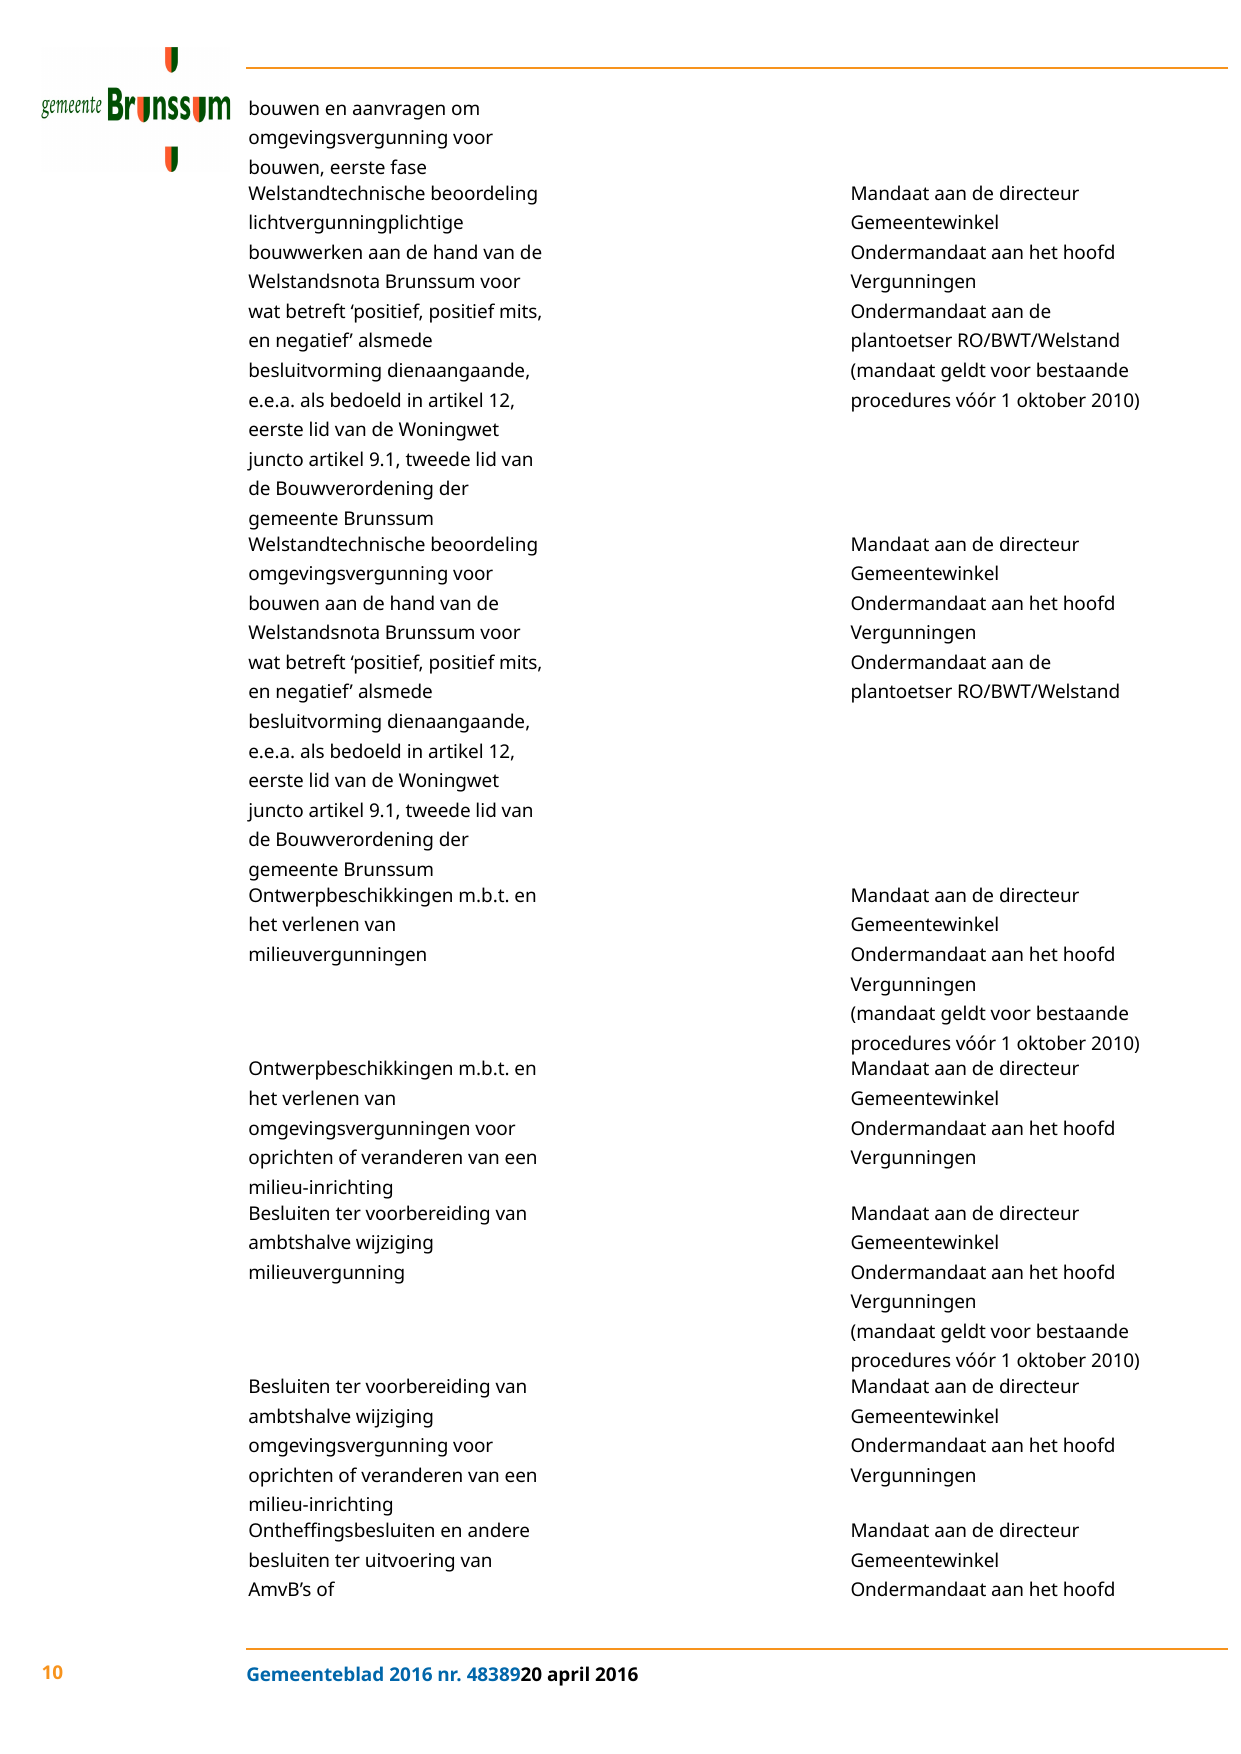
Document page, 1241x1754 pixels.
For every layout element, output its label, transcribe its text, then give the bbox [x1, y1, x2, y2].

table_cell [549, 1056, 850, 1200]
table_cell Welstandtechnische beoordeling omgevingsvergunning voor bouwen aan de hand van de Welstandsnota Brunssum voor wat betreft ‘positief, positief mits, en negatief’ alsmede besluitvorming dienaangaande, e.e.a. als bedoeld in artikel 12, eerste lid van de Woningwet juncto artikel 9.1, tweede lid van de Bouwverordening der gemeente Brunssum [248, 531, 549, 882]
table_cell [549, 1373, 850, 1517]
table_cell Mandaat aan de directeur Gemeentewinkel Ondermandaat aan het hoofd Vergunningen (mandaat geldt voor bestaande procedures vóór 1 oktober 2010) [850, 882, 1152, 1056]
table_cell bouwen en aanvragen om omgevingsvergunning voor bouwen, eerste fase [248, 95, 549, 180]
table_cell Mandaat aan de directeur Gemeentewinkel Ondermandaat aan het hoofd Vergunningen [850, 1373, 1152, 1517]
picture [41, 47, 231, 172]
table_cell Mandaat aan de directeur Gemeentewinkel Ondermandaat aan het hoofd [850, 1518, 1152, 1602]
table_cell [549, 1200, 850, 1373]
table_cell Mandaat aan de directeur Gemeentewinkel Ondermandaat aan het hoofd Vergunningen [850, 1056, 1152, 1200]
table_cell Mandaat aan de directeur Gemeentewinkel Ondermandaat aan het hoofd Vergunningen Ondermandaat aan de plantoetser RO/BWT/Welstand [850, 531, 1152, 882]
table_cell Ontwerpbeschikkingen m.b.t. en het verlenen van omgevingsvergunningen voor oprichten of veranderen van een milieu-inrichting [248, 1056, 549, 1200]
table_cell [549, 1518, 850, 1602]
table_cell [850, 95, 1152, 180]
table_cell Mandaat aan de directeur Gemeentewinkel Ondermandaat aan het hoofd Vergunningen (mandaat geldt voor bestaande procedures vóór 1 oktober 2010) [850, 1200, 1152, 1373]
table_cell [549, 180, 850, 531]
table_cell Ontwerpbeschikkingen m.b.t. en het verlenen van milieuvergunningen [248, 882, 549, 1056]
table_cell Welstandtechnische beoordeling lichtvergunningplichtige bouwwerken aan de hand van de Welstandsnota Brunssum voor wat betreft ‘positief, positief mits, en negatief’ alsmede besluitvorming dienaangaande, e.e.a. als bedoeld in artikel 12, eerste lid van de Woningwet juncto artikel 9.1, tweede lid van de Bouwverordening der gemeente Brunssum [248, 180, 549, 531]
table_cell Ontheffingsbesluiten en andere besluiten ter uitvoering van AmvB’s of [248, 1518, 549, 1602]
table_cell [549, 531, 850, 882]
table_cell [549, 95, 850, 180]
table_cell Besluiten ter voorbereiding van ambtshalve wijziging omgevingsvergunning voor oprichten of veranderen van een milieu-inrichting [248, 1373, 549, 1517]
table_cell Besluiten ter voorbereiding van ambtshalve wijziging milieuvergunning [248, 1200, 549, 1373]
table_cell Mandaat aan de directeur Gemeentewinkel Ondermandaat aan het hoofd Vergunningen Ondermandaat aan de plantoetser RO/BWT/Welstand (mandaat geldt voor bestaande procedures vóór 1 oktober 2010) [850, 180, 1152, 531]
table_cell [549, 882, 850, 1056]
